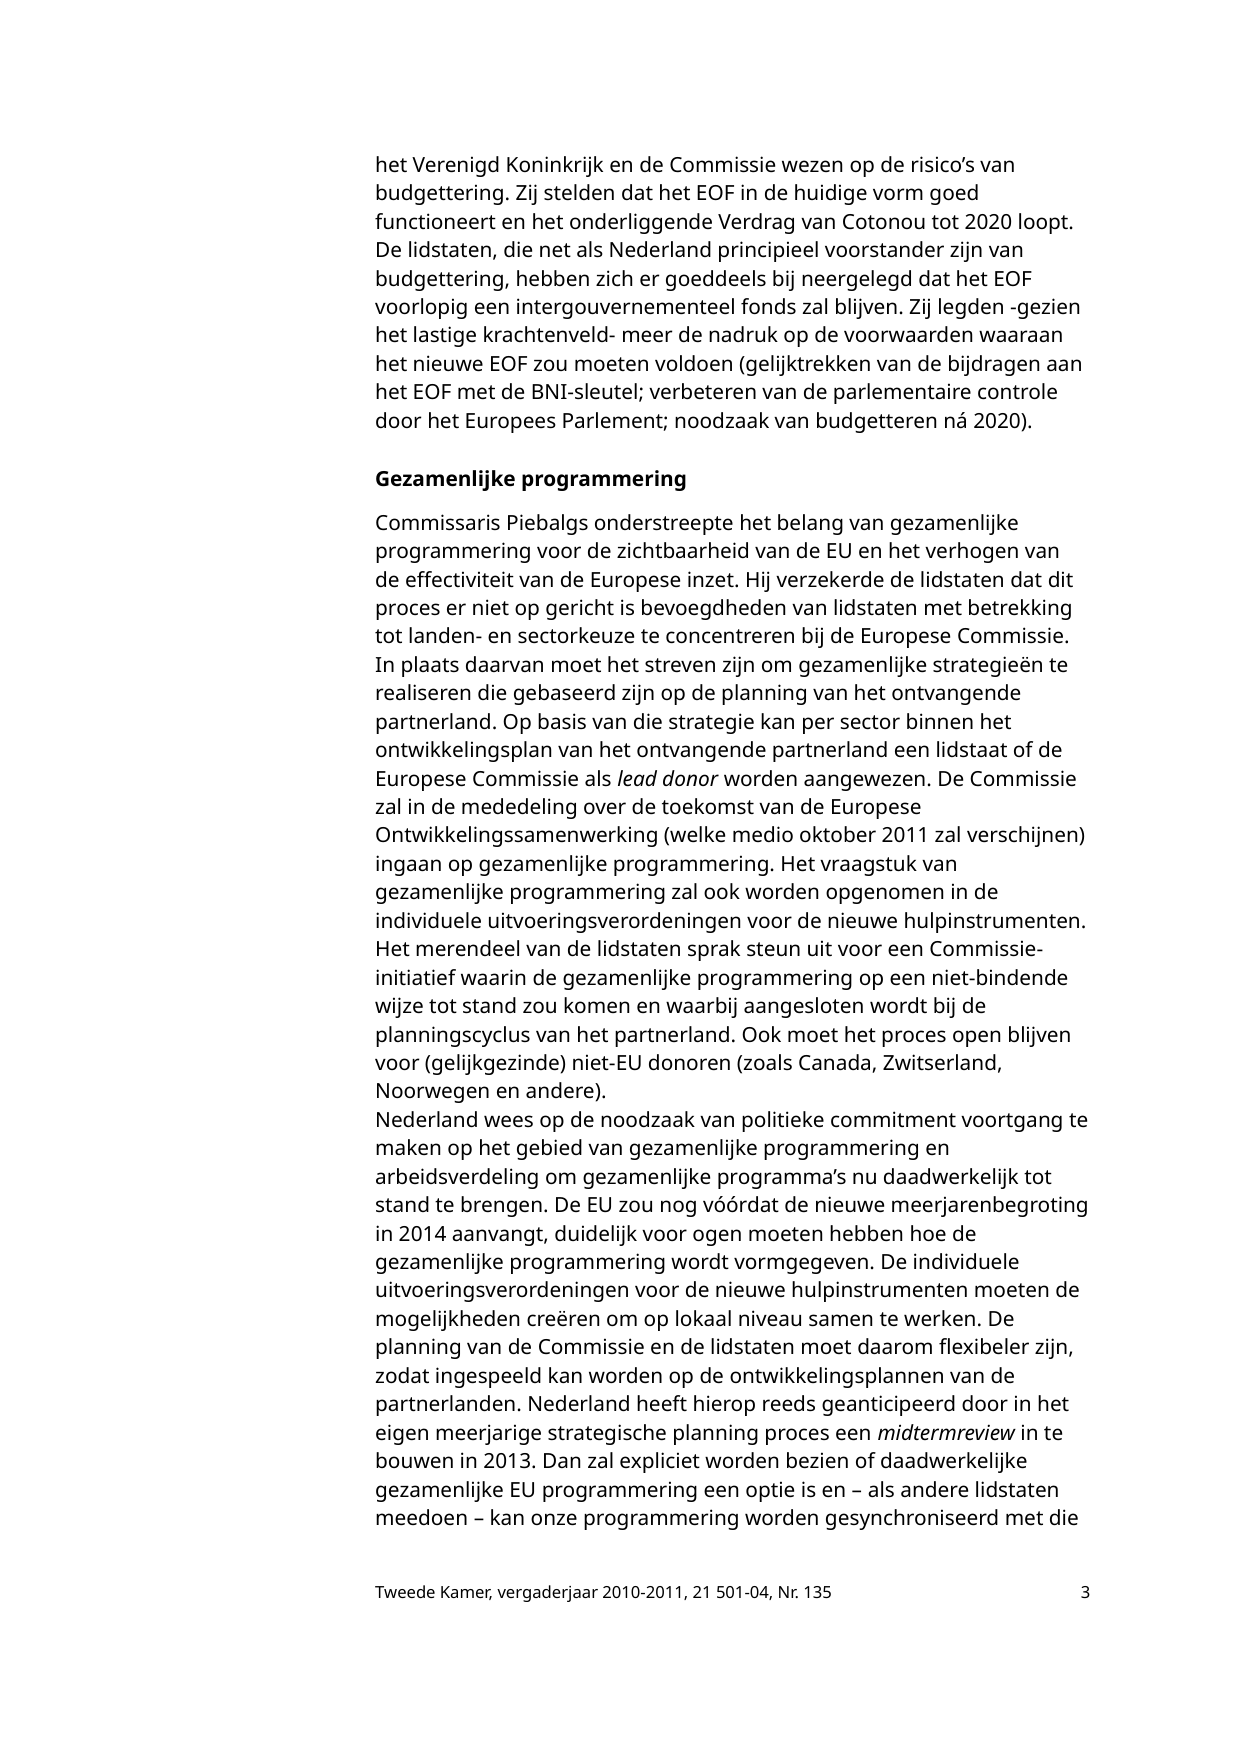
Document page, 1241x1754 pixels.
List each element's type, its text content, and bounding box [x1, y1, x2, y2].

text Commissaris Piebalgs onderstreepte het belang van gezamenlijke programmering voor de zichtbaarheid van de EU en het verhogen van de effectiviteit van de Europese inzet. Hij verzekerde de lidstaten dat dit proces er niet op gericht is bevoegdheden van lidstaten met betrekking tot landen- en sectorkeuze te concentreren bij de Europese Commissie. In plaats daarvan moet het streven zijn om gezamenlijke strategieën te realiseren die gebaseerd zijn op de planning van het ontvangende partnerland. Op basis van die strategie kan per sector binnen het ontwikkelingsplan van het ontvangende partnerland een lidstaat of de Europese Commissie als lead donor worden aangewezen. De Commissie zal in de mededeling over de toekomst van de Europese Ontwikkelingssamenwerking (welke medio oktober 2011 zal verschijnen) ingaan op gezamenlijke programmering. Het vraagstuk van gezamenlijke programmering zal ook worden opgenomen in de individuele uitvoeringsverordeningen voor de nieuwe hulpinstrumenten. [375, 508, 1090, 934]
text Het merendeel van de lidstaten sprak steun uit voor een Commissie-initiatief waarin de gezamenlijke programmering op een niet-bindende wijze tot stand zou komen en waarbij aangesloten wordt bij de planningscyclus van het partnerland. Ook moet het proces open blijven voor (gelijkgezinde) niet-EU donoren (zoals Canada, Zwitserland, Noorwegen en andere). [375, 934, 1090, 1105]
text het Verenigd Koninkrijk en de Commissie wezen op de risico’s van budgettering. Zij stelden dat het EOF in de huidige vorm goed functioneert en het onderliggende Verdrag van Cotonou tot 2020 loopt. De lidstaten, die net als Nederland principieel voorstander zijn van budgettering, hebben zich er goeddeels bij neergelegd dat het EOF voorlopig een intergouvernementeel fonds zal blijven. Zij legden -gezien het lastige krachtenveld- meer de nadruk op de voorwaarden waaraan het nieuwe EOF zou moeten voldoen (gelijktrekken van de bijdragen aan het EOF met de BNI-sleutel; verbeteren van de parlementaire controle door het Europees Parlement; noodzaak van budgetteren ná 2020). [375, 150, 1090, 434]
text Gezamenlijke programmering [375, 464, 1090, 493]
text Nederland wees op de noodzaak van politieke commitment voortgang te maken op het gebied van gezamenlijke programmering en arbeidsverdeling om gezamenlijke programma’s nu daadwerkelijk tot stand te brengen. De EU zou nog vóórdat de nieuwe meerjarenbegroting in 2014 aanvangt, duidelijk voor ogen moeten hebben hoe de gezamenlijke programmering wordt vormgegeven. De individuele uitvoeringsverordeningen voor de nieuwe hulpinstrumenten moeten de mogelijkheden creëren om op lokaal niveau samen te werken. De planning van de Commissie en de lidstaten moet daarom flexibeler zijn, zodat ingespeeld kan worden op de ontwikkelingsplannen van de partnerlanden. Nederland heeft hierop reeds geanticipeerd door in het eigen meerjarige strategische planning proces een midtermreview in te bouwen in 2013. Dan zal expliciet worden bezien of daadwerkelijke gezamenlijke EU programmering een optie is en – als andere lidstaten meedoen – kan onze programmering worden gesynchroniseerd met die [375, 1105, 1090, 1532]
